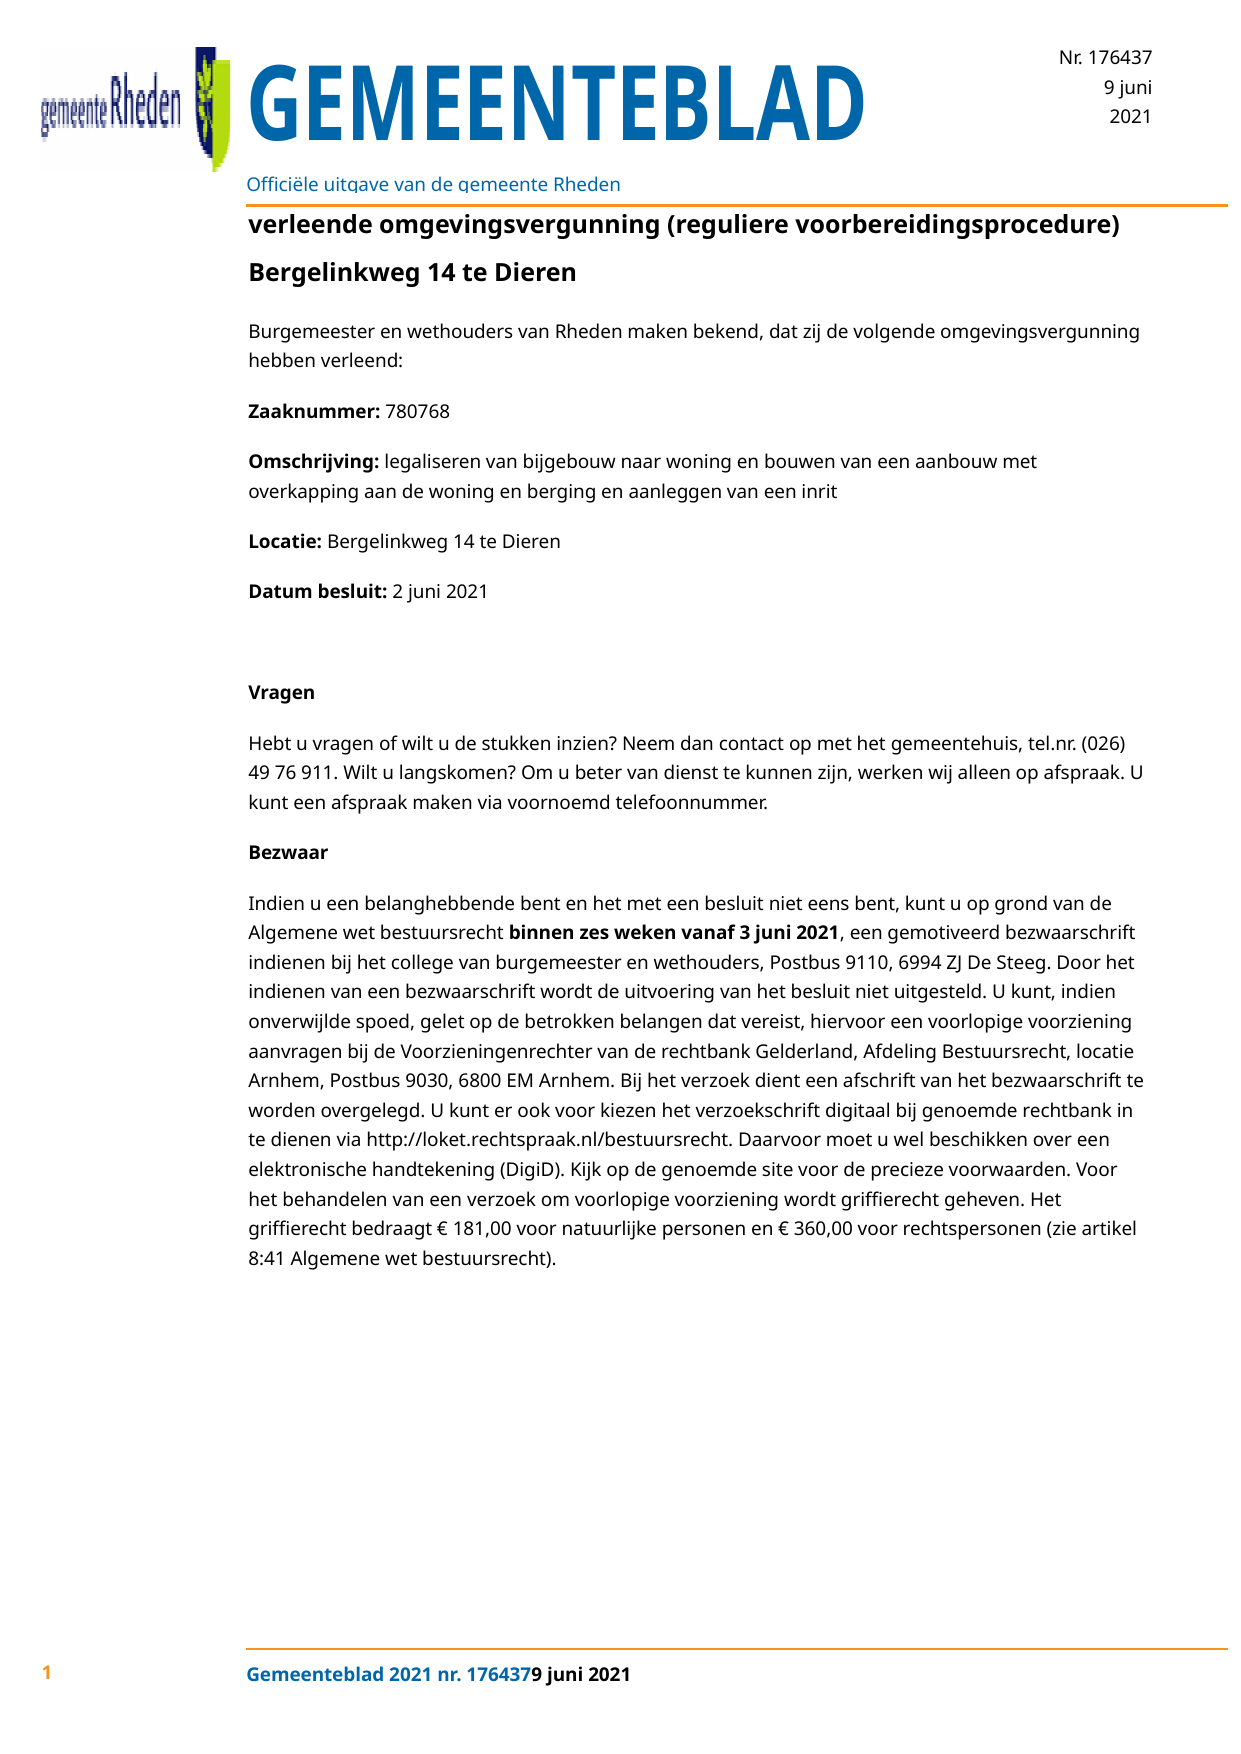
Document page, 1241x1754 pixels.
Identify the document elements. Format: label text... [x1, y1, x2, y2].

text Hebt u vragen of wilt u de stukken inzien? Neem dan contact op met het gemeentehuis, tel.nr. (026) 49 76 911. Wilt u langskomen? Om u beter van dienst te kunnen zijn, werken wij alleen op afspraak. U kunt een afspraak maken via voornoemd telefoonnummer. [248, 730, 1152, 815]
text Burgemeester en wethouders van Rheden maken bekend, dat zij de volgende omgevingsvergunning hebben verleend: [248, 318, 1152, 373]
text Datum besluit: 2 juni 2021 [248, 579, 1152, 604]
text Omschrijving: legaliseren van bijgebouw naar woning en bouwen van een aanbouw met overkapping aan de woning en berging en aanleggen van een inrit [248, 448, 1152, 504]
picture [41, 47, 231, 172]
text Indien u een belanghebbende bent en het met een besluit niet eens bent, kunt u op grond van de Algemene wet bestuursrecht binnen zes weken vanaf 3 juni 2021, een gemotiveerd bezwaarschrift indienen bij het college van burgemeester en wethouders, Postbus 9110, 6994 ZJ De Steeg. Door het indienen van een bezwaarschrift wordt de uitvoering van het besluit niet uitgesteld. U kunt, indien onverwijlde spoed, gelet op de betrokken belangen dat vereist, hiervoor een voorlopige voorziening aanvragen bij de Voorzieningenrechter van de rechtbank Gelderland, Afdeling Bestuursrecht, locatie Arnhem, Postbus 9030, 6800 EM Arnhem. Bij het verzoek dient een afschrift van het bezwaarschrift te worden overgelegd. U kunt er ook voor kiezen het verzoekschrift digitaal bij genoemde rechtbank in te dienen via http://loket.rechtspraak.nl/bestuursrecht. Daarvoor moet u wel beschikken over een elektronische handtekening (DigiD). Kijk op de genoemde site voor de precieze voorwaarden. Voor het behandelen van een verzoek om voorlopige voorziening wordt griffierecht geheven. Het griffierecht bedraagt € 181,00 voor natuurlijke personen en € 360,00 voor rechtspersonen (zie artikel 8:41 Algemene wet bestuursrecht). [248, 890, 1152, 1271]
text Locatie: Bergelinkweg 14 te Dieren [248, 528, 1152, 554]
text Bezwaar [248, 839, 1152, 865]
text Zaaknummer: 780768 [248, 398, 1152, 424]
text verleende omgevingsvergunning (reguliere voorbereidingsprocedure) Bergelinkweg 14 te Dieren [248, 207, 1152, 288]
text Vragen [248, 679, 1152, 705]
